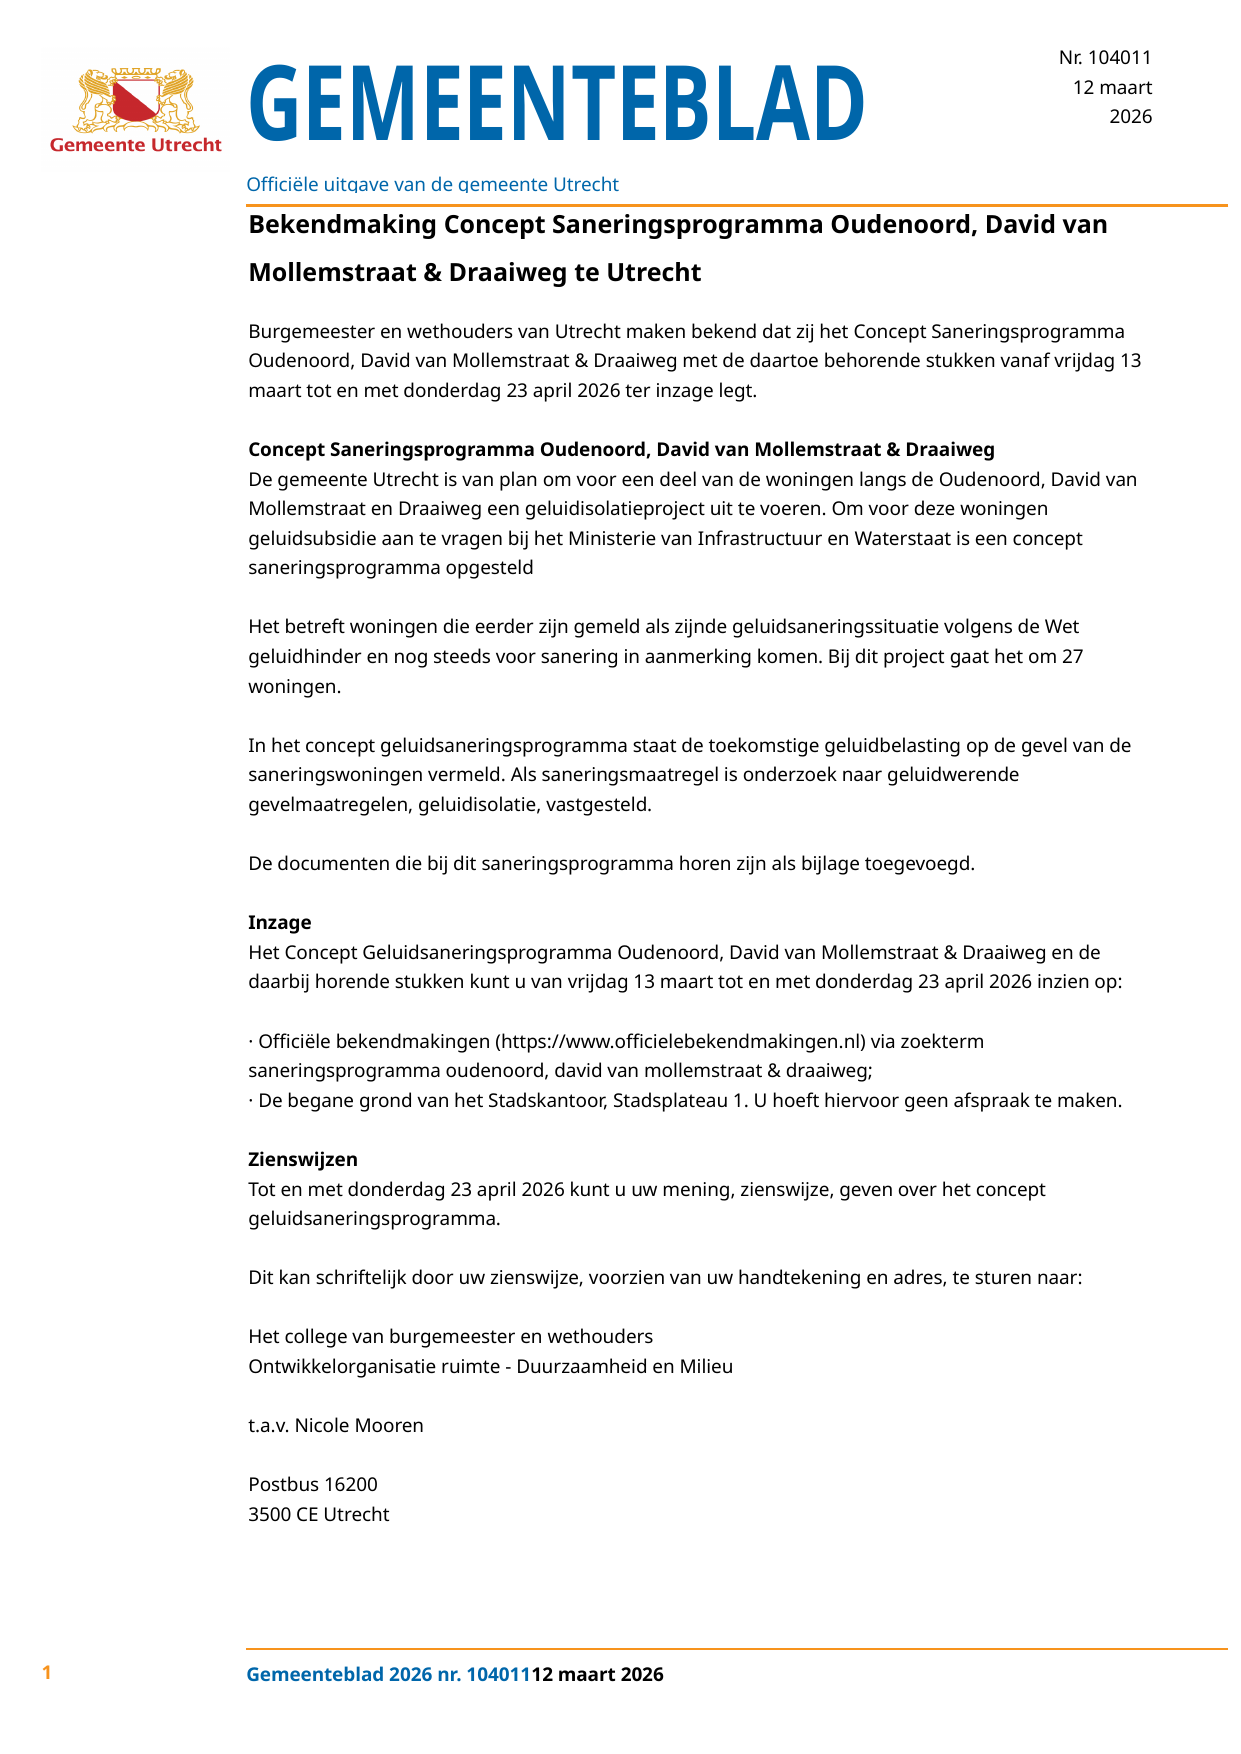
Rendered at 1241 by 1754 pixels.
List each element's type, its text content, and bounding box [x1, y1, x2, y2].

text De gemeente Utrecht is van plan om voor een deel van de woningen langs de Oudenoord, David van Mollemstraat en Draaiweg een geluidisolatieproject uit te voeren. Om voor deze woningen geluidsubsidie aan te vragen bij het Ministerie van Infrastructuur en Waterstaat is een concept saneringsprogramma opgesteld [248, 466, 1152, 580]
text In het concept geluidsaneringsprogramma staat de toekomstige geluidbelasting op de gevel van de saneringswoningen vermeld. Als saneringsmaatregel is onderzoek naar geluidwerende gevelmaatregelen, geluidisolatie, vastgesteld. [248, 732, 1152, 817]
picture [41, 47, 231, 172]
text Inzage [248, 909, 1152, 935]
text Ontwikkelorganisatie ruimte - Duurzaamheid en Milieu [248, 1353, 1152, 1379]
text Het college van burgemeester en wethouders [248, 1324, 1152, 1349]
text · Officiële bekendmakingen (https://www.officielebekendmakingen.nl) via zoekterm saneringsprogramma oudenoord, david van mollemstraat & draaiweg; [248, 1028, 1152, 1083]
text Zienswijzen [248, 1146, 1152, 1172]
text Concept Saneringsprogramma Oudenoord, David van Mollemstraat & Draaiweg [248, 436, 1152, 462]
text Tot en met donderdag 23 april 2026 kunt u uw mening, zienswijze, geven over het concept geluidsaneringsprogramma. [248, 1176, 1152, 1231]
text Dit kan schriftelijk door uw zienswijze, voorzien van uw handtekening en adres, te sturen naar: [248, 1264, 1152, 1290]
text · De begane grond van het Stadskantoor, Stadsplateau 1. U hoeft hiervoor geen afspraak te maken. [248, 1087, 1152, 1113]
text Het Concept Geluidsaneringsprogramma Oudenoord, David van Mollemstraat & Draaiweg en de daarbij horende stukken kunt u van vrijdag 13 maart tot en met donderdag 23 april 2026 inzien op: [248, 939, 1152, 994]
text De documenten die bij dit saneringsprogramma horen zijn als bijlage toegevoegd. [248, 850, 1152, 876]
text Het betreft woningen die eerder zijn gemeld als zijnde geluidsaneringssituatie volgens de Wet geluidhinder en nog steeds voor sanering in aanmerking komen. Bij dit project gaat het om 27 woningen. [248, 614, 1152, 699]
text Burgemeester en wethouders van Utrecht maken bekend dat zij het Concept Saneringsprogramma Oudenoord, David van Mollemstraat & Draaiweg met de daartoe behorende stukken vanaf vrijdag 13 maart tot en met donderdag 23 april 2026 ter inzage legt. [248, 318, 1152, 403]
text 3500 CE Utrecht [248, 1501, 1152, 1527]
text t.a.v. Nicole Mooren [248, 1412, 1152, 1438]
text Bekendmaking Concept Saneringsprogramma Oudenoord, David van Mollemstraat & Draaiweg te Utrecht [248, 207, 1152, 288]
text Postbus 16200 [248, 1472, 1152, 1497]
